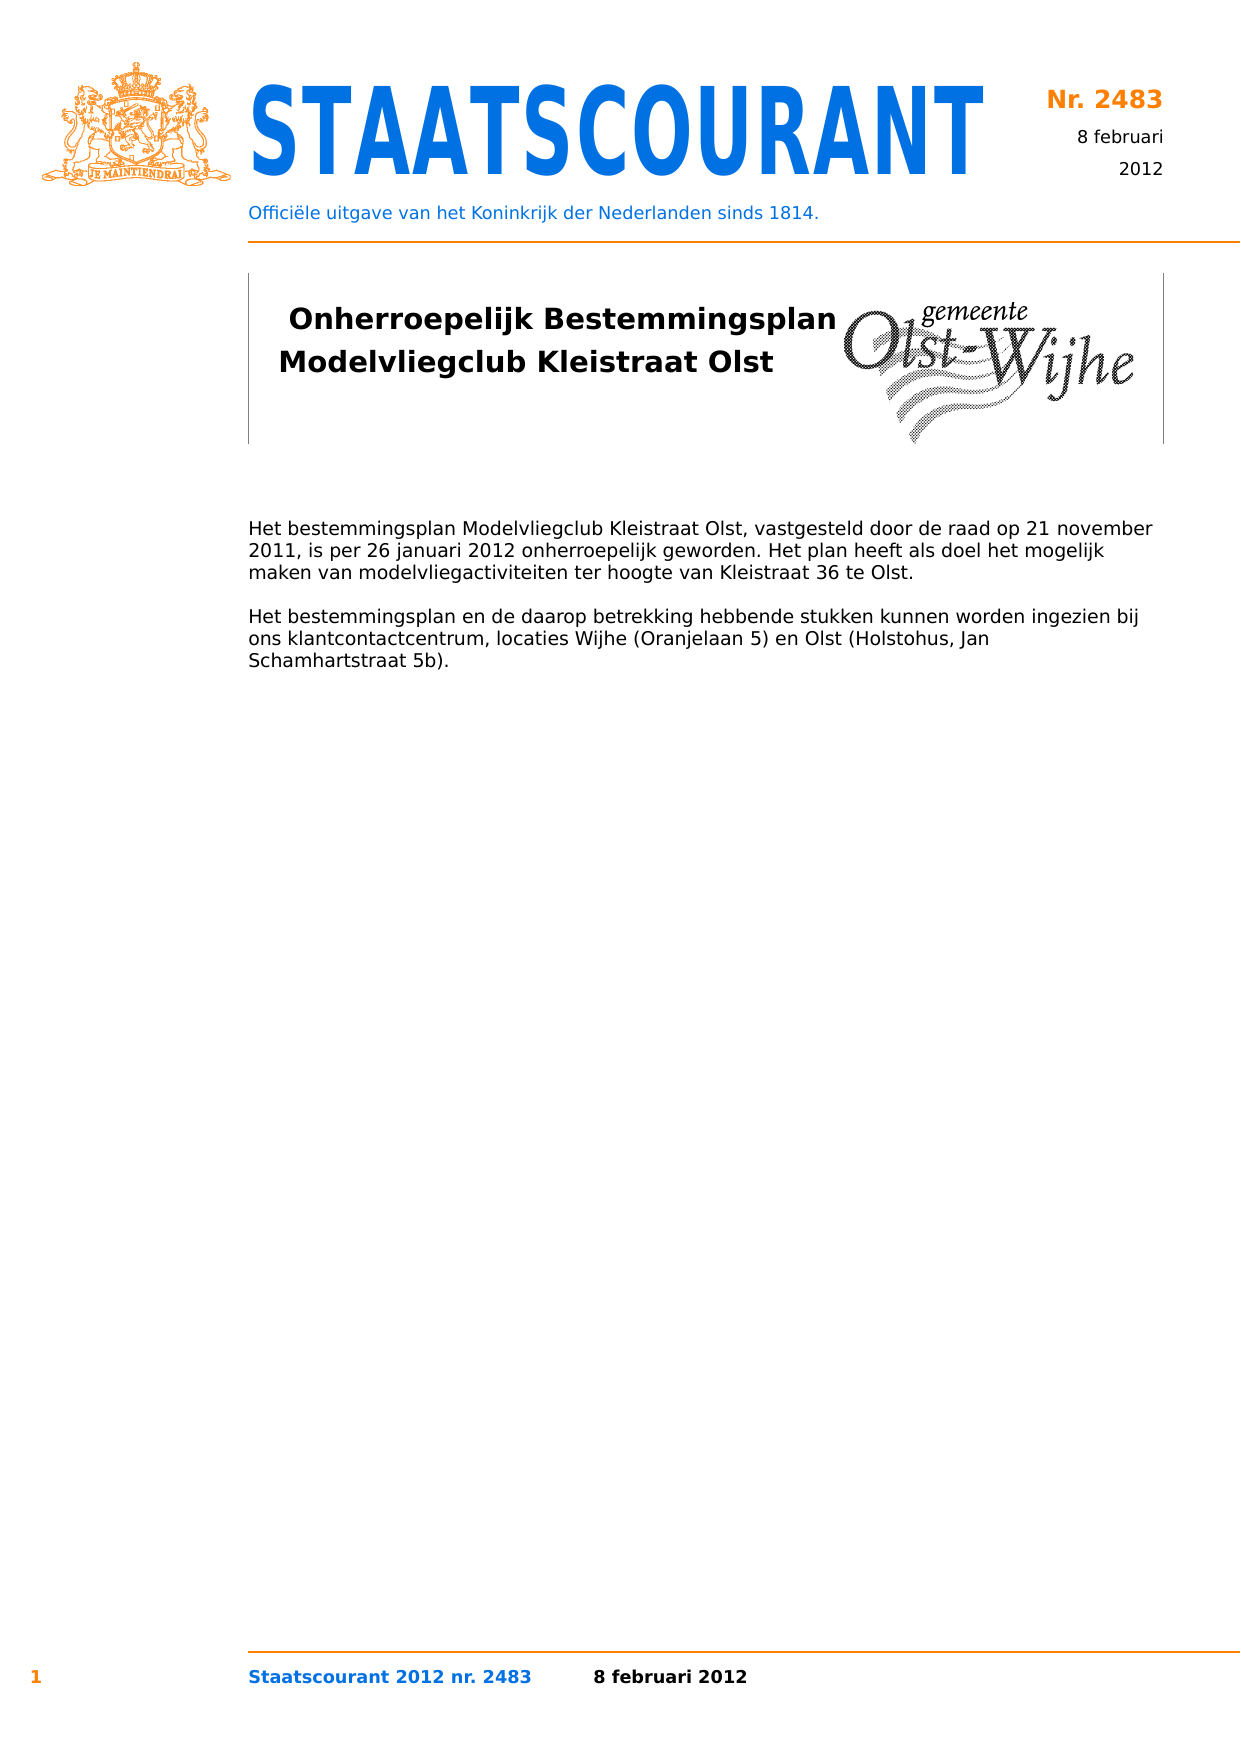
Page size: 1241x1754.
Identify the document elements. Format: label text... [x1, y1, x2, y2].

table_header [25, 62, 248, 241]
subtitle Onherroepelijk Bestemmingsplan Modelvliegclub Kleistraat Olst [249, 273, 1163, 444]
picture [844, 302, 1134, 445]
table_header STAATSCOURANT [248, 62, 998, 203]
text Het bestemmingsplan Modelvliegclub Kleistraat Olst, vastgesteld door de raad op 21 november 2011, is per 26 januari 2012 onherroepelijk geworden. Het plan heeft als doel het mogelijk maken van modelvliegactiviteiten ter hoogte van Kleistraat 36 te Olst. [248, 518, 1163, 584]
table_header Nr. 2483 [998, 62, 1240, 121]
table_cell Officiële uitgave van het Koninkrijk der Nederlanden sinds 1814. [248, 203, 1240, 241]
text Het bestemmingsplan en de daarop betrekking hebbende stukken kunnen worden ingezien bij ons klantcontactcentrum, locaties Wijhe (Oranjelaan 5) en Olst (Holstohus, Jan Schamhartstraat 5b). [248, 606, 1163, 672]
table_cell 8 februari [998, 121, 1240, 153]
table_cell 2012 [998, 153, 1240, 203]
picture [41, 62, 231, 186]
